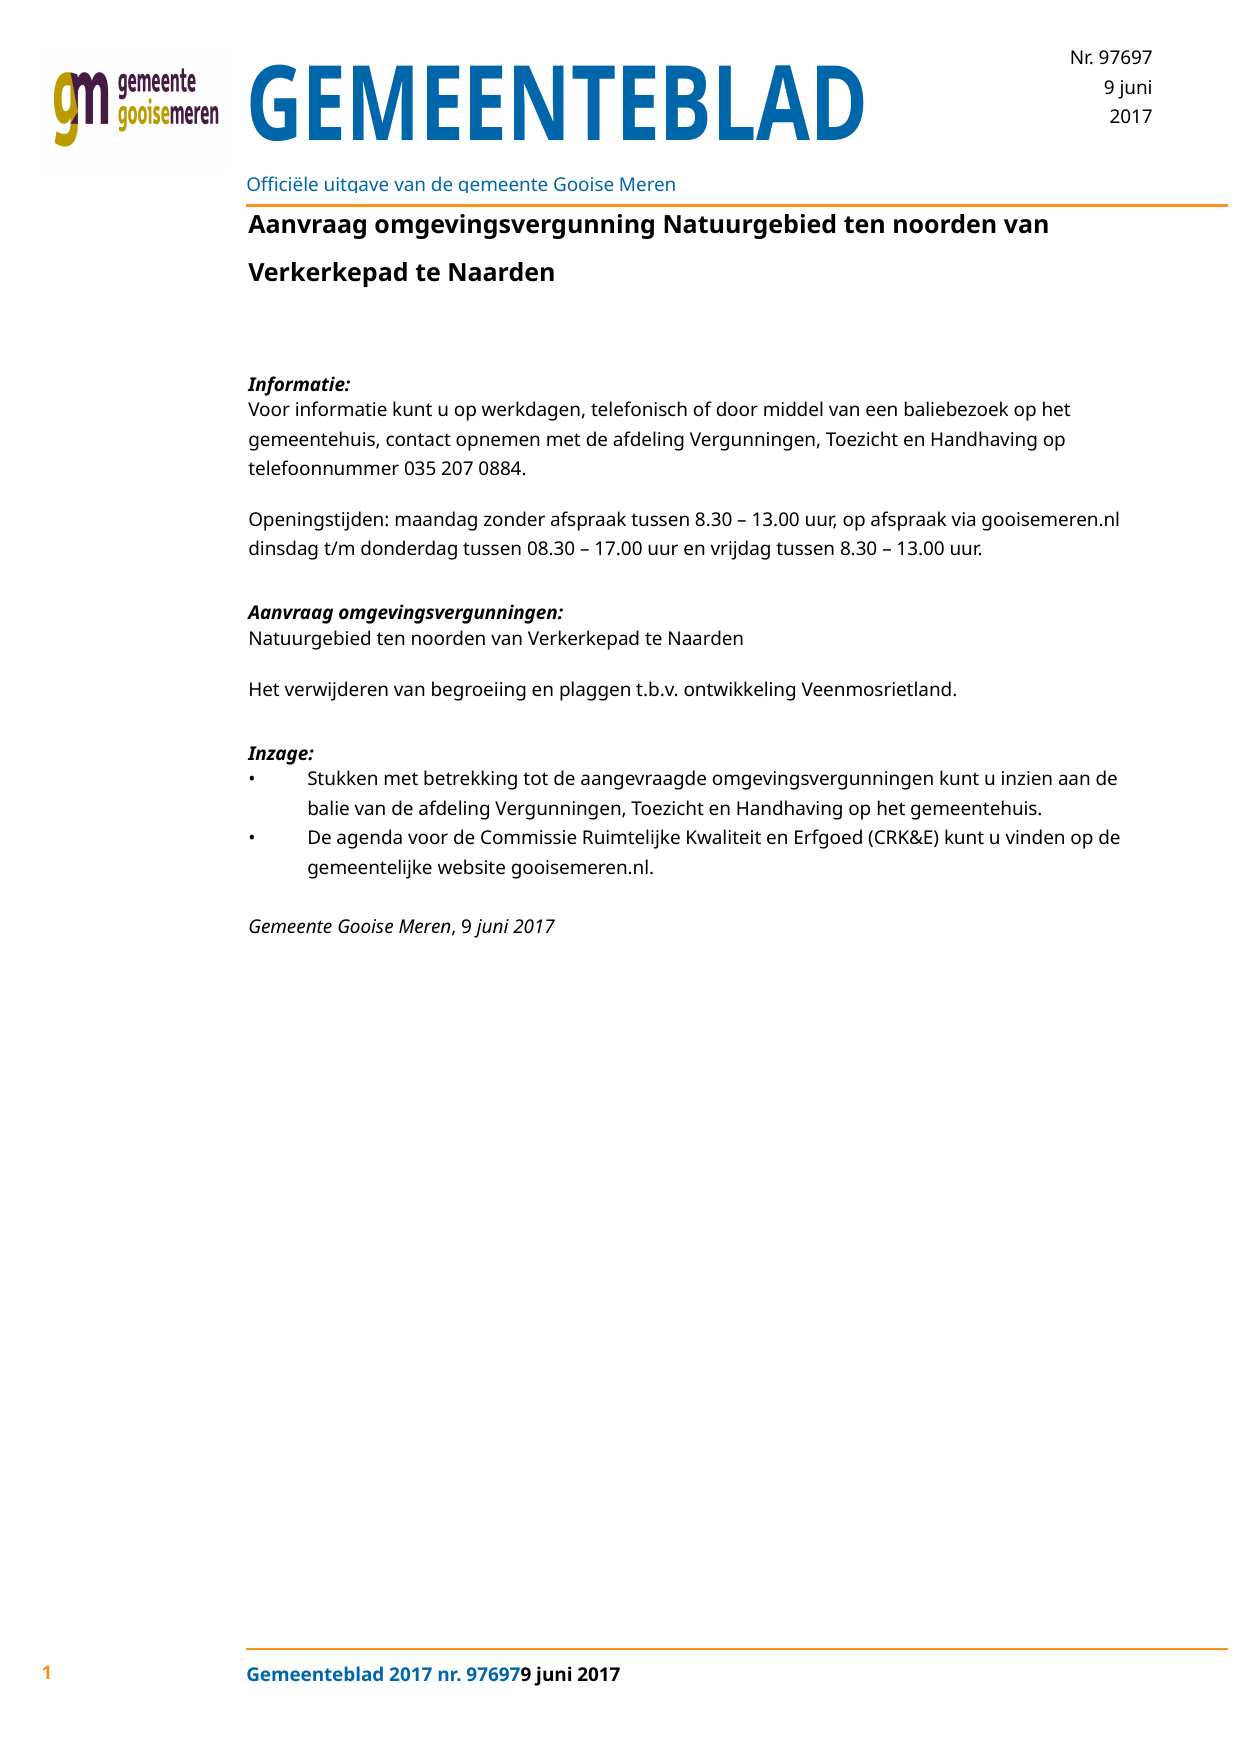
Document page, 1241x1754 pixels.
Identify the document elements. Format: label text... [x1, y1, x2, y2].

text Het verwijderen van begroeiing en plaggen t.b.v. ontwikkeling Veenmosrietland. [248, 676, 1152, 701]
text Aanvraag omgevingsvergunning Natuurgebied ten noorden van Verkerkepad te Naarden [248, 207, 1152, 288]
text Informatie: [248, 371, 1152, 396]
text Gemeente Gooise Meren, 9 juni 2017 [248, 913, 1152, 939]
text Inzage: [248, 740, 1152, 765]
picture [41, 47, 231, 172]
text Natuurgebied ten noorden van Verkerkepad te Naarden [248, 625, 1152, 651]
text Aanvraag omgevingsvergunningen: [248, 599, 1152, 625]
list De agenda voor de Commissie Ruimtelijke Kwaliteit en Erfgoed (CRK&E) kunt u vinden op de gemeentelijke website gooisemeren.nl. [248, 824, 1152, 880]
text Voor informatie kunt u op werkdagen, telefonisch of door middel van een baliebezoek op het gemeentehuis, contact opnemen met de afdeling Vergunningen, Toezicht en Handhaving op telefoonnummer 035 207 0884. [248, 396, 1152, 481]
list Stukken met betrekking tot de aangevraagde omgevingsvergunningen kunt u inzien aan de balie van de afdeling Vergunningen, Toezicht en Handhaving op het gemeentehuis. [248, 765, 1152, 821]
text Openingstijden: maandag zonder afspraak tussen 8.30 – 13.00 uur, op afspraak via gooisemeren.nl dinsdag t/m donderdag tussen 08.30 – 17.00 uur en vrijdag tussen 8.30 – 13.00 uur. [248, 506, 1152, 561]
